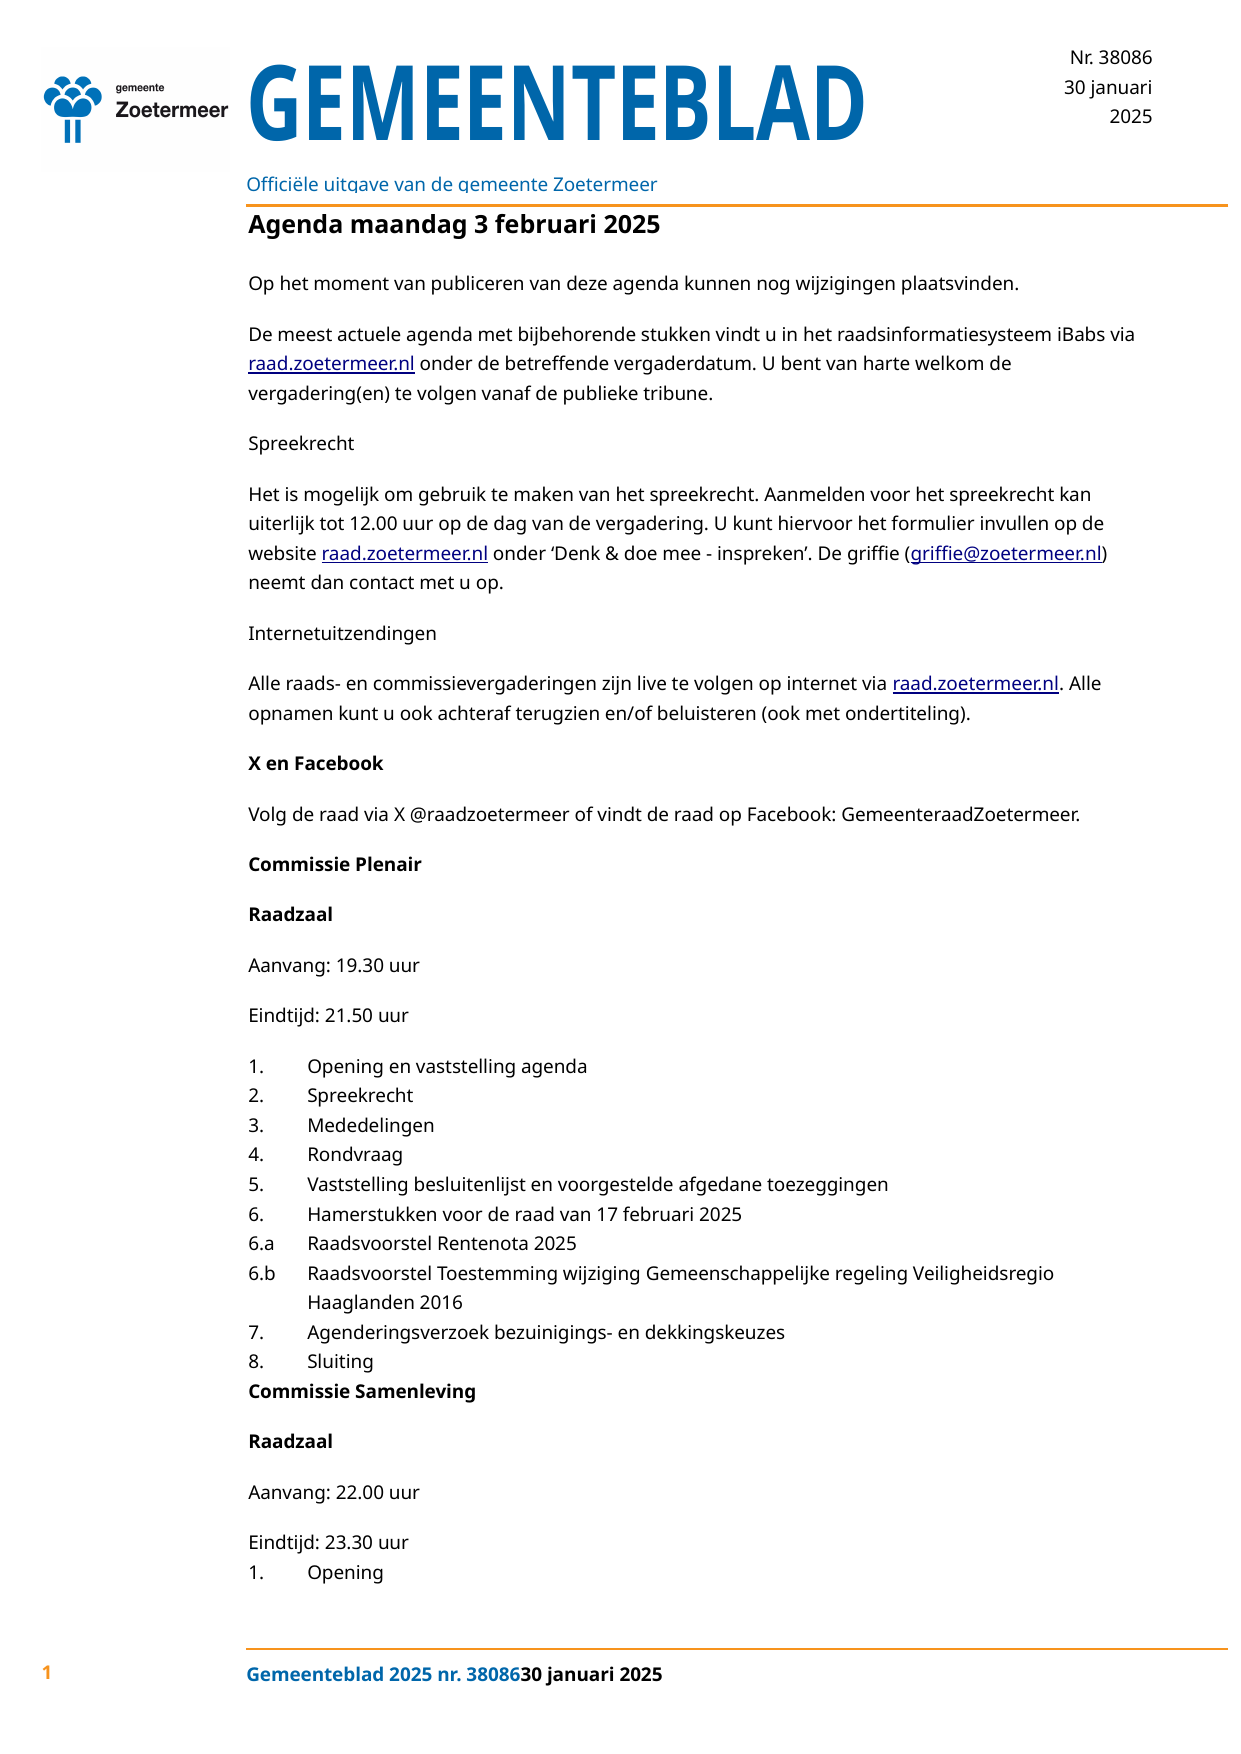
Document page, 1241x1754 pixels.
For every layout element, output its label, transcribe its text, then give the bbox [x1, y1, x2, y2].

list Mededelingen [248, 1112, 1152, 1138]
text Volg de raad via X @raadzoetermeer of vindt de raad op Facebook: GemeenteraadZoetermeer. [248, 801, 1152, 826]
list Raadsvoorstel Toestemming wijziging Gemeenschappelijke regeling Veiligheidsregio Haaglanden 2016 [248, 1260, 1152, 1315]
text Eindtijd: 21.50 uur [248, 1002, 1152, 1028]
text Commissie Samenleving [248, 1378, 1152, 1404]
text X en Facebook [248, 750, 1152, 776]
list Rondvraag [248, 1142, 1152, 1167]
text De meest actuele agenda met bijbehorende stukken vindt u in het raadsinformatiesysteem iBabs via raad.zoetermeer.nl onder de betreffende vergaderdatum. U bent van harte welkom de vergadering(en) te volgen vanaf de publieke tribune. [248, 321, 1152, 406]
picture [41, 47, 231, 172]
text Aanvang: 22.00 uur [248, 1479, 1152, 1505]
list Spreekrecht [248, 1082, 1152, 1108]
text Aanvang: 19.30 uur [248, 952, 1152, 978]
text Eindtijd: 23.30 uur [248, 1529, 1152, 1555]
text Spreekrecht [248, 430, 1152, 456]
list Vaststelling besluitenlijst en voorgestelde afgedane toezeggingen [248, 1171, 1152, 1197]
list Opening en vaststelling agenda [248, 1053, 1152, 1078]
list Agenderingsverzoek bezuinigings- en dekkingskeuzes [248, 1319, 1152, 1345]
text Commissie Plenair [248, 851, 1152, 877]
list Raadsvoorstel Rentenota 2025 [248, 1230, 1152, 1256]
text Het is mogelijk om gebruik te maken van het spreekrecht. Aanmelden voor het spreekrecht kan uiterlijk tot 12.00 uur op de dag van de vergadering. U kunt hiervoor het formulier invullen op de website raad.zoetermeer.nl onder ‘Denk & doe mee - inspreken’. De griffie (griffie@zoetermeer.nl) neemt dan contact met u op. [248, 481, 1152, 595]
text Raadzaal [248, 902, 1152, 927]
list Opening [248, 1559, 1152, 1585]
text Raadzaal [248, 1429, 1152, 1454]
list Hamerstukken voor de raad van 17 februari 2025 [248, 1201, 1152, 1226]
text Internetuitzendingen [248, 620, 1152, 646]
text Agenda maandag 3 februari 2025 [248, 207, 1152, 241]
text Alle raads- en commissievergaderingen zijn live te volgen op internet via raad.zoetermeer.nl. Alle opnamen kunt u ook achteraf terugzien en/of beluisteren (ook met ondertiteling). [248, 670, 1152, 726]
text Op het moment van publiceren van deze agenda kunnen nog wijzigingen plaatsvinden. [248, 270, 1152, 296]
list Sluiting [248, 1349, 1152, 1374]
